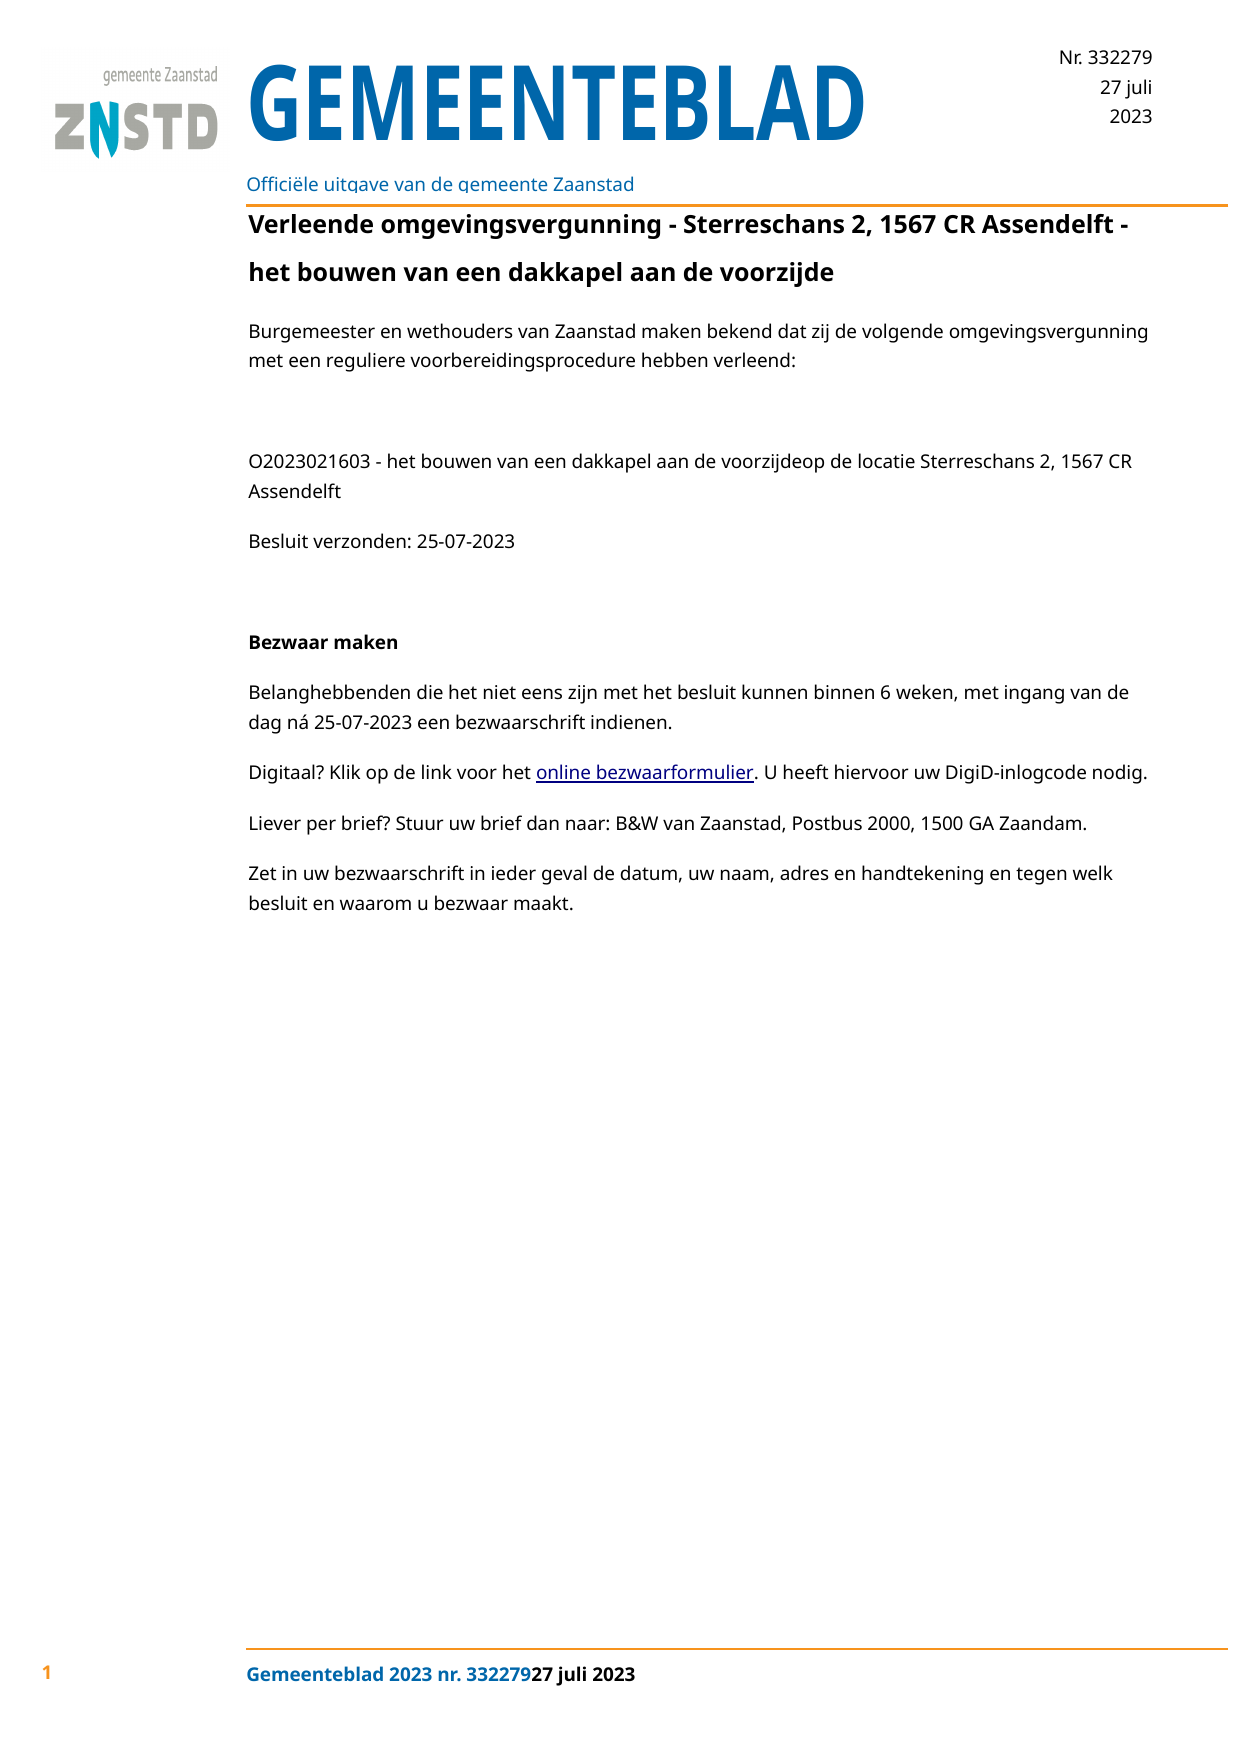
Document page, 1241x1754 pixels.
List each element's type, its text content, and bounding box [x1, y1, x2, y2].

text Bezwaar maken [248, 629, 1152, 655]
text Zet in uw bezwaarschrift in ieder geval de datum, uw naam, adres en handtekening en tegen welk besluit en waarom u bezwaar maakt. [248, 860, 1152, 916]
text Liever per brief? Stuur uw brief dan naar: B&W van Zaanstad, Postbus 2000, 1500 GA Zaandam. [248, 810, 1152, 836]
picture [41, 47, 231, 172]
text O2023021603 - het bouwen van een dakkapel aan de voorzijdeop de locatie Sterreschans 2, 1567 CR Assendelft [248, 448, 1152, 504]
text Besluit verzonden: 25-07-2023 [248, 528, 1152, 554]
text Burgemeester en wethouders van Zaanstad maken bekend dat zij de volgende omgevingsvergunning met een reguliere voorbereidingsprocedure hebben verleend: [248, 318, 1152, 373]
text Belanghebbenden die het niet eens zijn met het besluit kunnen binnen 6 weken, met ingang van de dag ná 25-07-2023 een bezwaarschrift indienen. [248, 679, 1152, 735]
text Verleende omgevingsvergunning - Sterreschans 2, 1567 CR Assendelft - het bouwen van een dakkapel aan de voorzijde [248, 207, 1152, 288]
text Digitaal? Klik op de link voor het online bezwaarformulier. U heeft hiervoor uw DigiD-inlogcode nodig. [248, 759, 1152, 785]
